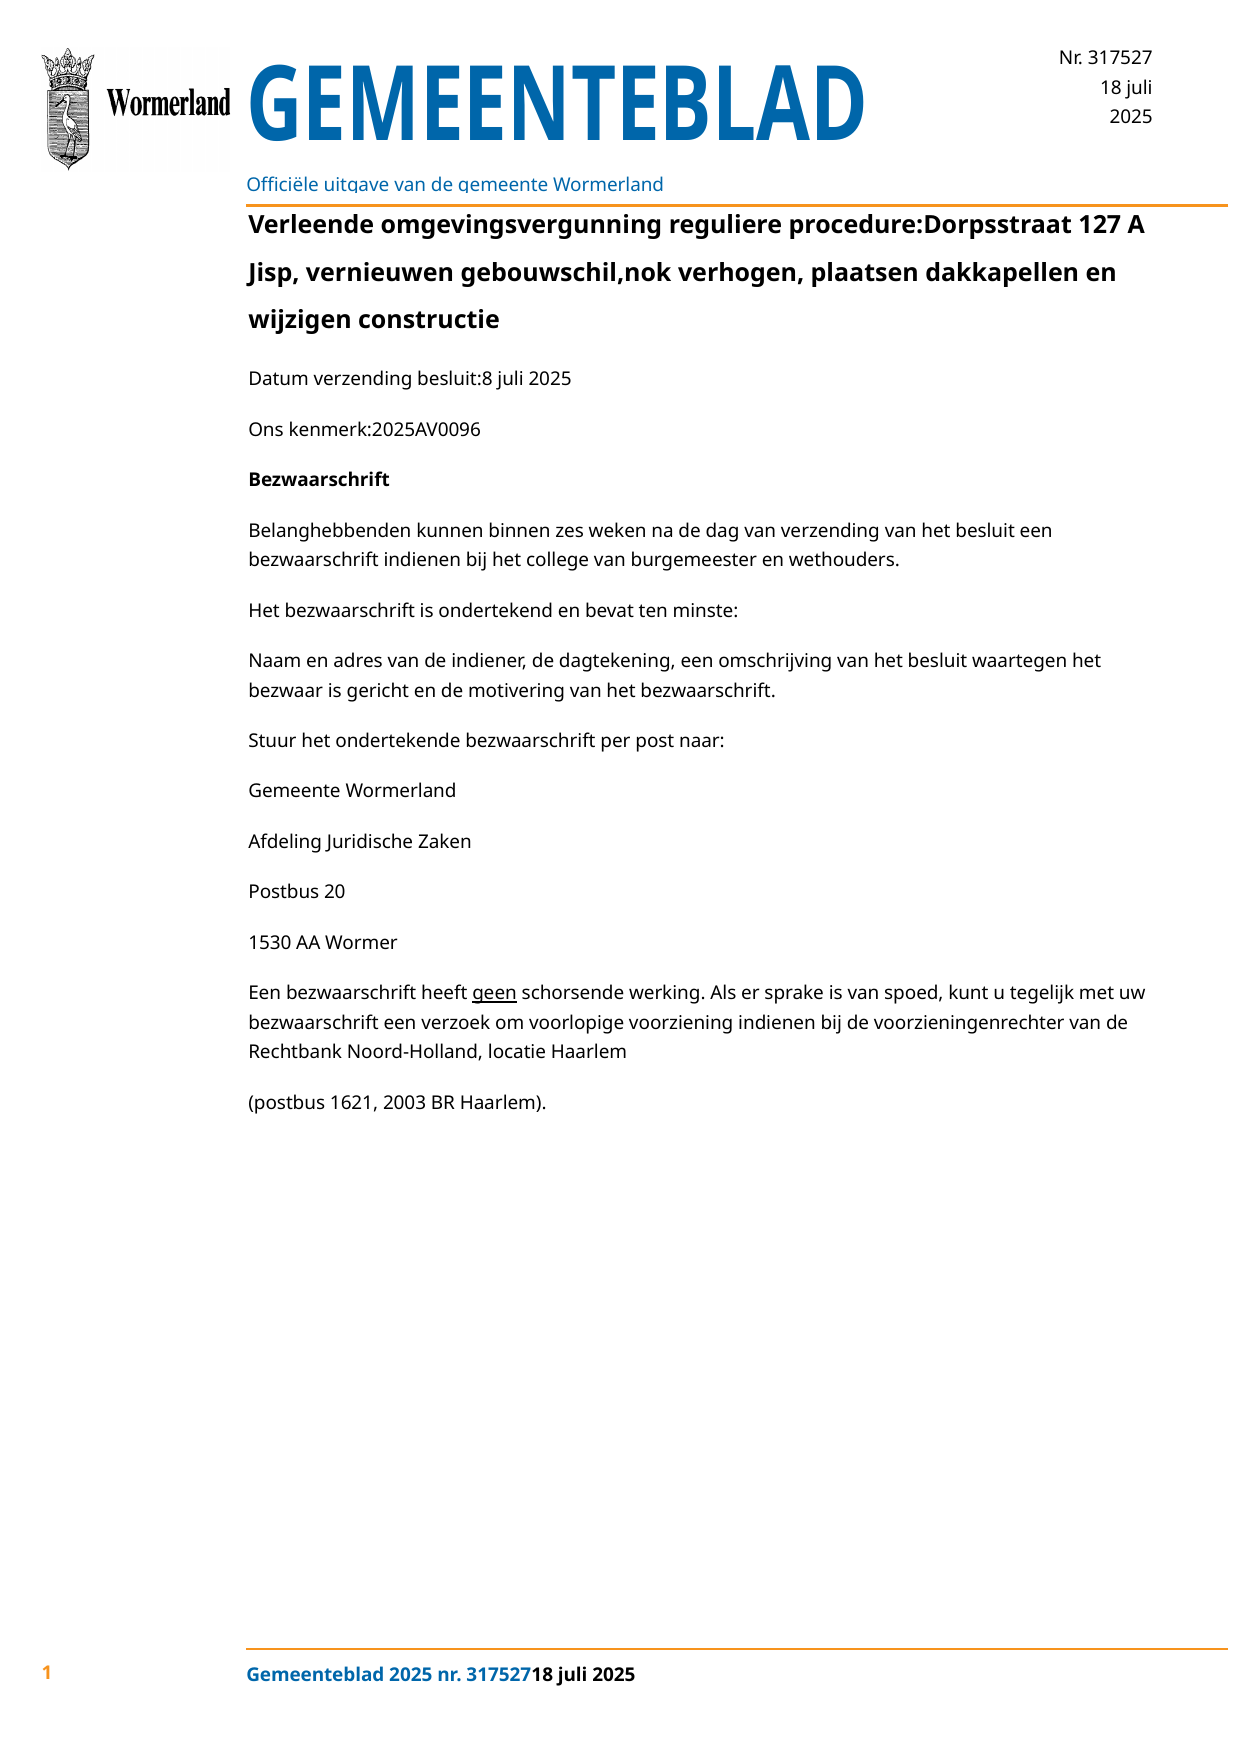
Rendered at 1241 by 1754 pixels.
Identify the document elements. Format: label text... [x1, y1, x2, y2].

text 1530 AA Wormer [248, 929, 1152, 954]
text Gemeente Wormerland [248, 778, 1152, 803]
text Postbus 20 [248, 878, 1152, 904]
text (postbus 1621, 2003 BR Haarlem). [248, 1089, 1152, 1114]
text Stuur het ondertekende bezwaarschrift per post naar: [248, 727, 1152, 753]
text Het bezwaarschrift is ondertekend en bevat ten minste: [248, 597, 1152, 622]
text Afdeling Juridische Zaken [248, 828, 1152, 854]
text Datum verzending besluit:8 juli 2025 [248, 366, 1152, 391]
text Bezwaarschrift [248, 466, 1152, 492]
text Ons kenmerk:2025AV0096 [248, 416, 1152, 442]
text Verleende omgevingsvergunning reguliere procedure:Dorpsstraat 127 A Jisp, vernieuwen gebouwschil,nok verhogen, plaatsen dakkapellen en wijzigen constructie [248, 207, 1152, 336]
picture [41, 47, 231, 172]
text Een bezwaarschrift heeft geen schorsende werking. Als er sprake is van spoed, kunt u tegelijk met uw bezwaarschrift een verzoek om voorlopige voorziening indienen bij de voorzieningenrechter van de Rechtbank Noord-Holland, locatie Haarlem [248, 979, 1152, 1064]
text Belanghebbenden kunnen binnen zes weken na de dag van verzending van het besluit een bezwaarschrift indienen bij het college van burgemeester en wethouders. [248, 517, 1152, 572]
text Naam en adres van de indiener, de dagtekening, een omschrijving van het besluit waartegen het bezwaar is gericht en de motivering van het bezwaarschrift. [248, 647, 1152, 702]
